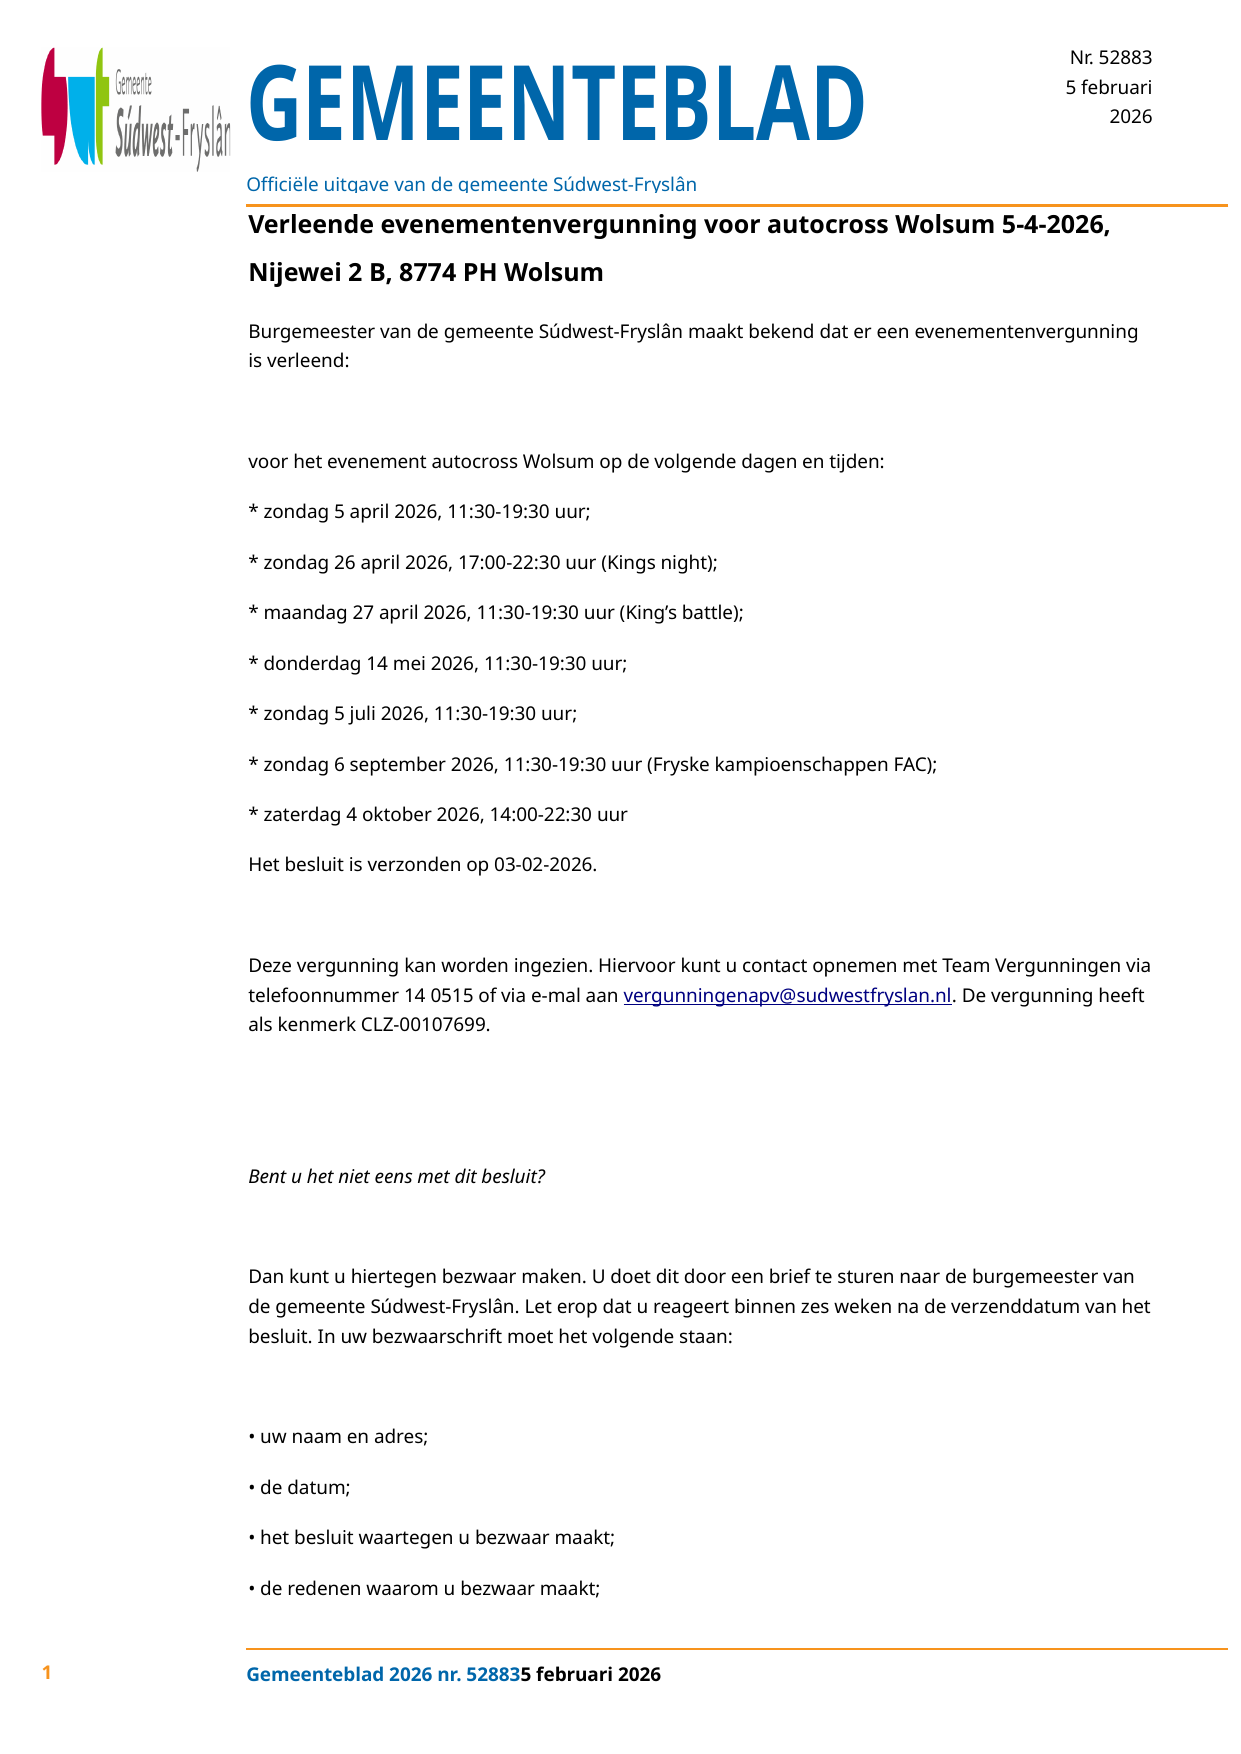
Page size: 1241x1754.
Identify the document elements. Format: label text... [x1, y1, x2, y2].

text • de datum; [248, 1474, 1152, 1500]
text * zondag 26 april 2026, 17:00-22:30 uur (Kings night); [248, 549, 1152, 575]
text • het besluit waartegen u bezwaar maakt; [248, 1524, 1152, 1550]
text Verleende evenementenvergunning voor autocross Wolsum 5-4-2026, Nijewei 2 B, 8774 PH Wolsum [248, 207, 1152, 288]
text Bent u het niet eens met dit besluit? [248, 1163, 1152, 1189]
text * zondag 6 september 2026, 11:30-19:30 uur (Fryske kampioenschappen FAC); [248, 751, 1152, 777]
text Het besluit is verzonden op 03-02-2026. [248, 852, 1152, 877]
text * zaterdag 4 oktober 2026, 14:00-22:30 uur [248, 801, 1152, 827]
text Burgemeester van de gemeente Súdwest-Fryslân maakt bekend dat er een evenementenvergunning is verleend: [248, 318, 1152, 373]
text * maandag 27 april 2026, 11:30-19:30 uur (King’s battle); [248, 599, 1152, 625]
text * zondag 5 april 2026, 11:30-19:30 uur; [248, 499, 1152, 524]
text Dan kunt u hiertegen bezwaar maken. U doet dit door een brief te sturen naar de burgemeester van de gemeente Súdwest-Fryslân. Let erop dat u reageert binnen zes weken na de verzenddatum van het besluit. In uw bezwaarschrift moet het volgende staan: [248, 1264, 1152, 1349]
text • uw naam en adres; [248, 1424, 1152, 1449]
text * zondag 5 juli 2026, 11:30-19:30 uur; [248, 700, 1152, 726]
text voor het evenement autocross Wolsum op de volgende dagen en tijden: [248, 448, 1152, 474]
text * donderdag 14 mei 2026, 11:30-19:30 uur; [248, 650, 1152, 676]
text Deze vergunning kan worden ingezien. Hiervoor kunt u contact opnemen met Team Vergunningen via telefoonnummer 14 0515 of via e-mal aan vergunningenapv@sudwestfryslan.nl. De vergunning heeft als kenmerk CLZ-00107699. [248, 952, 1152, 1037]
picture [41, 47, 231, 172]
text • de redenen waarom u bezwaar maakt; [248, 1575, 1152, 1601]
